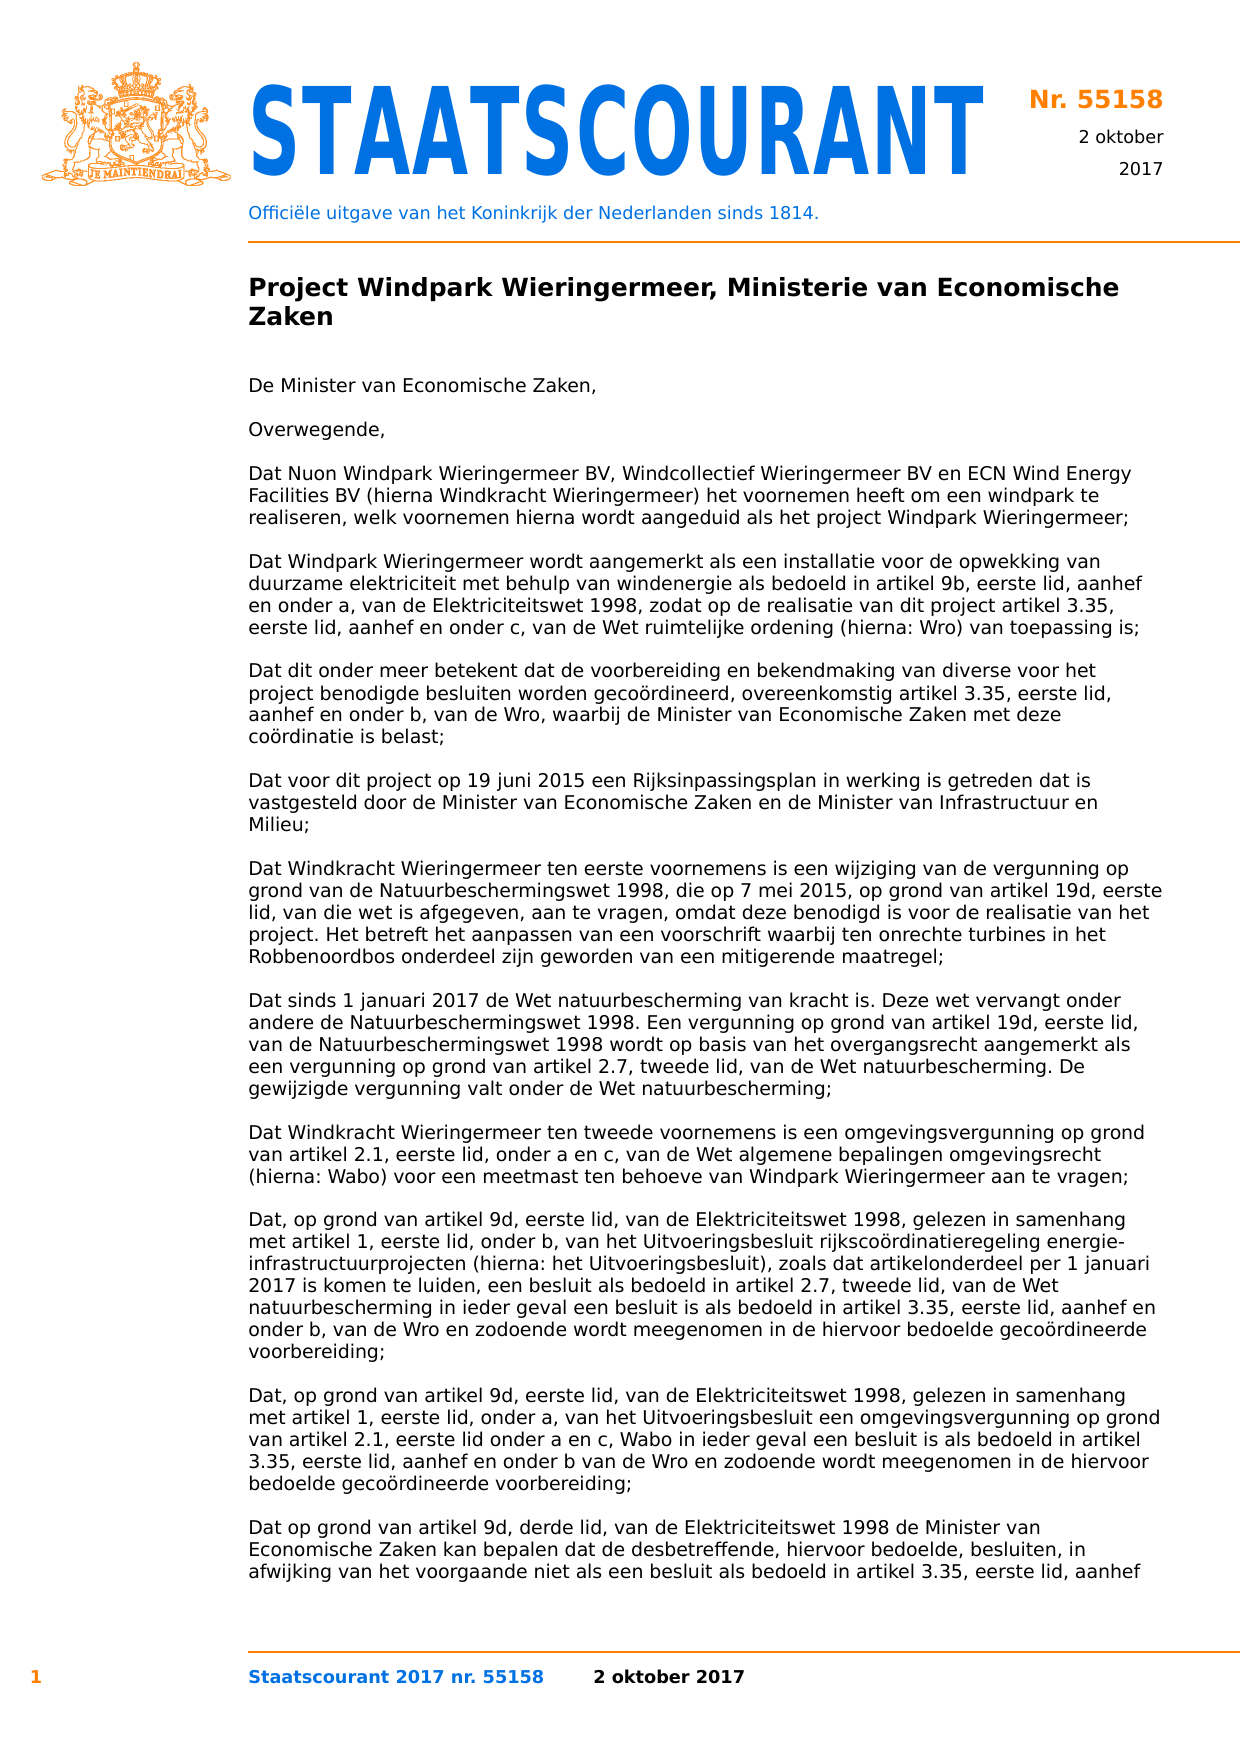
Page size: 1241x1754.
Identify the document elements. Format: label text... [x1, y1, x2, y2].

text De Minister van Economische Zaken, [248, 375, 1163, 397]
text Dat, op grond van artikel 9d, eerste lid, van de Elektriciteitswet 1998, gelezen in samenhang met artikel 1, eerste lid, onder b, van het Uitvoeringsbesluit rijkscoördinatieregeling energie-infrastructuurprojecten (hierna: het Uitvoeringsbesluit), zoals dat artikelonderdeel per 1 januari 2017 is komen te luiden, een besluit als bedoeld in artikel 2.7, tweede lid, van de Wet natuurbescherming in ieder geval een besluit is als bedoeld in artikel 3.35, eerste lid, aanhef en onder b, van de Wro en zodoende wordt meegenomen in de hiervoor bedoelde gecoördineerde voorbereiding; [248, 1209, 1163, 1363]
text Dat Windpark Wieringermeer wordt aangemerkt als een installatie voor de opwekking van duurzame elektriciteit met behulp van windenergie als bedoeld in artikel 9b, eerste lid, aanhef en onder a, van de Elektriciteitswet 1998, zodat op de realisatie van dit project artikel 3.35, eerste lid, aanhef en onder c, van de Wet ruimtelijke ordening (hierna: Wro) van toepassing is; [248, 551, 1163, 638]
text Dat Windkracht Wieringermeer ten eerste voornemens is een wijziging van de vergunning op grond van de Natuurbeschermingswet 1998, die op 7 mei 2015, op grond van artikel 19d, eerste lid, van die wet is afgegeven, aan te vragen, omdat deze benodigd is voor de realisatie van het project. Het betreft het aanpassen van een voorschrift waarbij ten onrechte turbines in het Robbenoordbos onderdeel zijn geworden van een mitigerende maatregel; [248, 858, 1163, 968]
text Dat Nuon Windpark Wieringermeer BV, Windcollectief Wieringermeer BV en ECN Wind Energy Facilities BV (hierna Windkracht Wieringermeer) het voornemen heeft om een windpark te realiseren, welk voornemen hierna wordt aangeduid als het project Windpark Wieringermeer; [248, 463, 1163, 529]
text Dat op grond van artikel 9d, derde lid, van de Elektriciteitswet 1998 de Minister van Economische Zaken kan bepalen dat de desbetreffende, hiervoor bedoelde, besluiten, in afwijking van het voorgaande niet als een besluit als bedoeld in artikel 3.35, eerste lid, aanhef [248, 1517, 1163, 1583]
table_header STAATSCOURANT [248, 62, 998, 203]
table_cell Officiële uitgave van het Koninkrijk der Nederlanden sinds 1814. [248, 203, 1240, 241]
table_cell 2017 [998, 153, 1240, 203]
text Dat sinds 1 januari 2017 de Wet natuurbescherming van kracht is. Deze wet vervangt onder andere de Natuurbeschermingswet 1998. Een vergunning op grond van artikel 19d, eerste lid, van de Natuurbeschermingswet 1998 wordt op basis van het overgangsrecht aangemerkt als een vergunning op grond van artikel 2.7, tweede lid, van de Wet natuurbescherming. De gewijzigde vergunning valt onder de Wet natuurbescherming; [248, 990, 1163, 1100]
table_header Nr. 55158 [998, 62, 1240, 121]
text Dat dit onder meer betekent dat de voorbereiding en bekendmaking van diverse voor het project benodigde besluiten worden gecoördineerd, overeenkomstig artikel 3.35, eerste lid, aanhef en onder b, van de Wro, waarbij de Minister van Economische Zaken met deze coördinatie is belast; [248, 660, 1163, 748]
table_header [25, 62, 248, 241]
text Dat voor dit project op 19 juni 2015 een Rijksinpassingsplan in werking is getreden dat is vastgesteld door de Minister van Economische Zaken en de Minister van Infrastructuur en Milieu; [248, 770, 1163, 836]
table_cell 2 oktober [998, 121, 1240, 153]
text Overwegende, [248, 419, 1163, 441]
subtitle Project Windpark Wieringermeer, Ministerie van Economische Zaken [248, 273, 1163, 331]
text Dat Windkracht Wieringermeer ten tweede voornemens is een omgevingsvergunning op grond van artikel 2.1, eerste lid, onder a en c, van de Wet algemene bepalingen omgevingsrecht (hierna: Wabo) voor een meetmast ten behoeve van Windpark Wieringermeer aan te vragen; [248, 1122, 1163, 1187]
picture [41, 62, 231, 186]
text Dat, op grond van artikel 9d, eerste lid, van de Elektriciteitswet 1998, gelezen in samenhang met artikel 1, eerste lid, onder a, van het Uitvoeringsbesluit een omgevingsvergunning op grond van artikel 2.1, eerste lid onder a en c, Wabo in ieder geval een besluit is als bedoeld in artikel 3.35, eerste lid, aanhef en onder b van de Wro en zodoende wordt meegenomen in de hiervoor bedoelde gecoördineerde voorbereiding; [248, 1385, 1163, 1495]
